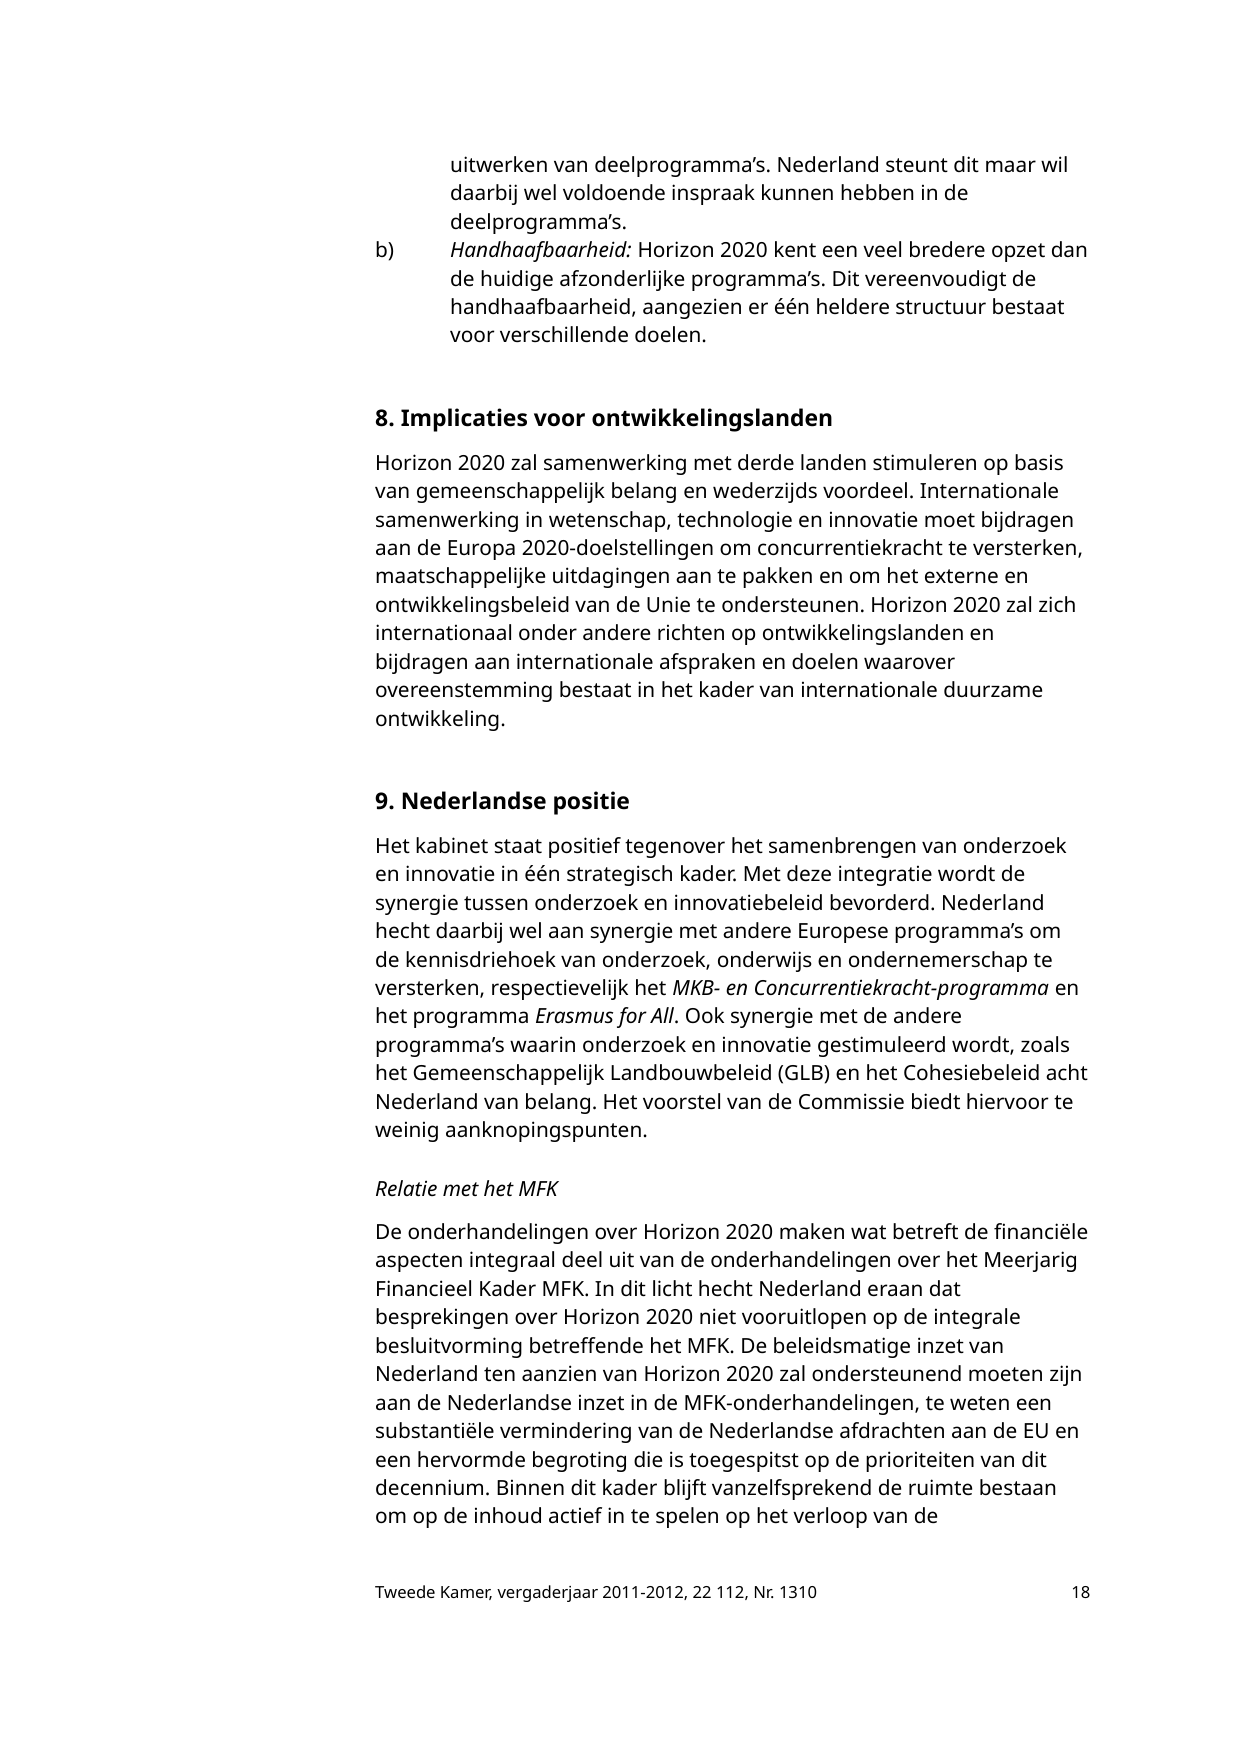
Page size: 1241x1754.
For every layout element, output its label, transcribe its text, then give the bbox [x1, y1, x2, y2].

text Het kabinet staat positief tegenover het samenbrengen van onderzoek en innovatie in één strategisch kader. Met deze integratie wordt de synergie tussen onderzoek en innovatiebeleid bevorderd. Nederland hecht daarbij wel aan synergie met andere Europese programma’s om de kennisdriehoek van onderzoek, onderwijs en ondernemerschap te versterken, respectievelijk het MKB- en Concurrentiekracht-programma en het programma Erasmus for All. Ook synergie met de andere programma’s waarin onderzoek en innovatie gestimuleerd wordt, zoals het Gemeenschappelijk Landbouwbeleid (GLB) en het Cohesiebeleid acht Nederland van belang. Het voorstel van de Commissie biedt hiervoor te weinig aanknopingspunten. [375, 831, 1090, 1144]
text Relatie met het MFK [375, 1174, 1090, 1202]
subtitle 8. Implicaties voor ontwikkelingslanden [375, 402, 1090, 433]
text Horizon 2020 zal samenwerking met derde landen stimuleren op basis van gemeenschappelijk belang en wederzijds voordeel. Internationale samenwerking in wetenschap, technologie en innovatie moet bijdragen aan de Europa 2020-doelstellingen om concurrentiekracht te versterken, maatschappelijke uitdagingen aan te pakken en om het externe en ontwikkelingsbeleid van de Unie te ondersteunen. Horizon 2020 zal zich internationaal onder andere richten op ontwikkelingslanden en bijdragen aan internationale afspraken en doelen waarover overeenstemming bestaat in het kader van internationale duurzame ontwikkeling. [375, 448, 1090, 732]
text De onderhandelingen over Horizon 2020 maken wat betreft de financiële aspecten integraal deel uit van de onderhandelingen over het Meerjarig Financieel Kader MFK. In dit licht hecht Nederland eraan dat besprekingen over Horizon 2020 niet vooruitlopen op de integrale besluitvorming betreffende het MFK. De beleidsmatige inzet van Nederland ten aanzien van Horizon 2020 zal ondersteunend moeten zijn aan de Nederlandse inzet in de MFK-onderhandelingen, te weten een substantiële vermindering van de Nederlandse afdrachten aan de EU en een hervormde begroting die is toegespitst op de prioriteiten van dit decennium. Binnen dit kader blijft vanzelfsprekend de ruimte bestaan om op de inhoud actief in te spelen op het verloop van de [375, 1217, 1090, 1530]
subtitle 9. Nederlandse positie [375, 785, 1090, 816]
list Handhaafbaarheid: Horizon 2020 kent een veel bredere opzet dan de huidige afzonderlijke programma’s. Dit vereenvoudigt de handhaafbaarheid, aangezien er één heldere structuur bestaat voor verschillende doelen. [375, 235, 1090, 349]
list uitwerken van deelprogramma’s. Nederland steunt dit maar wil daarbij wel voldoende inspraak kunnen hebben in de deelprogramma’s. [375, 150, 1090, 235]
